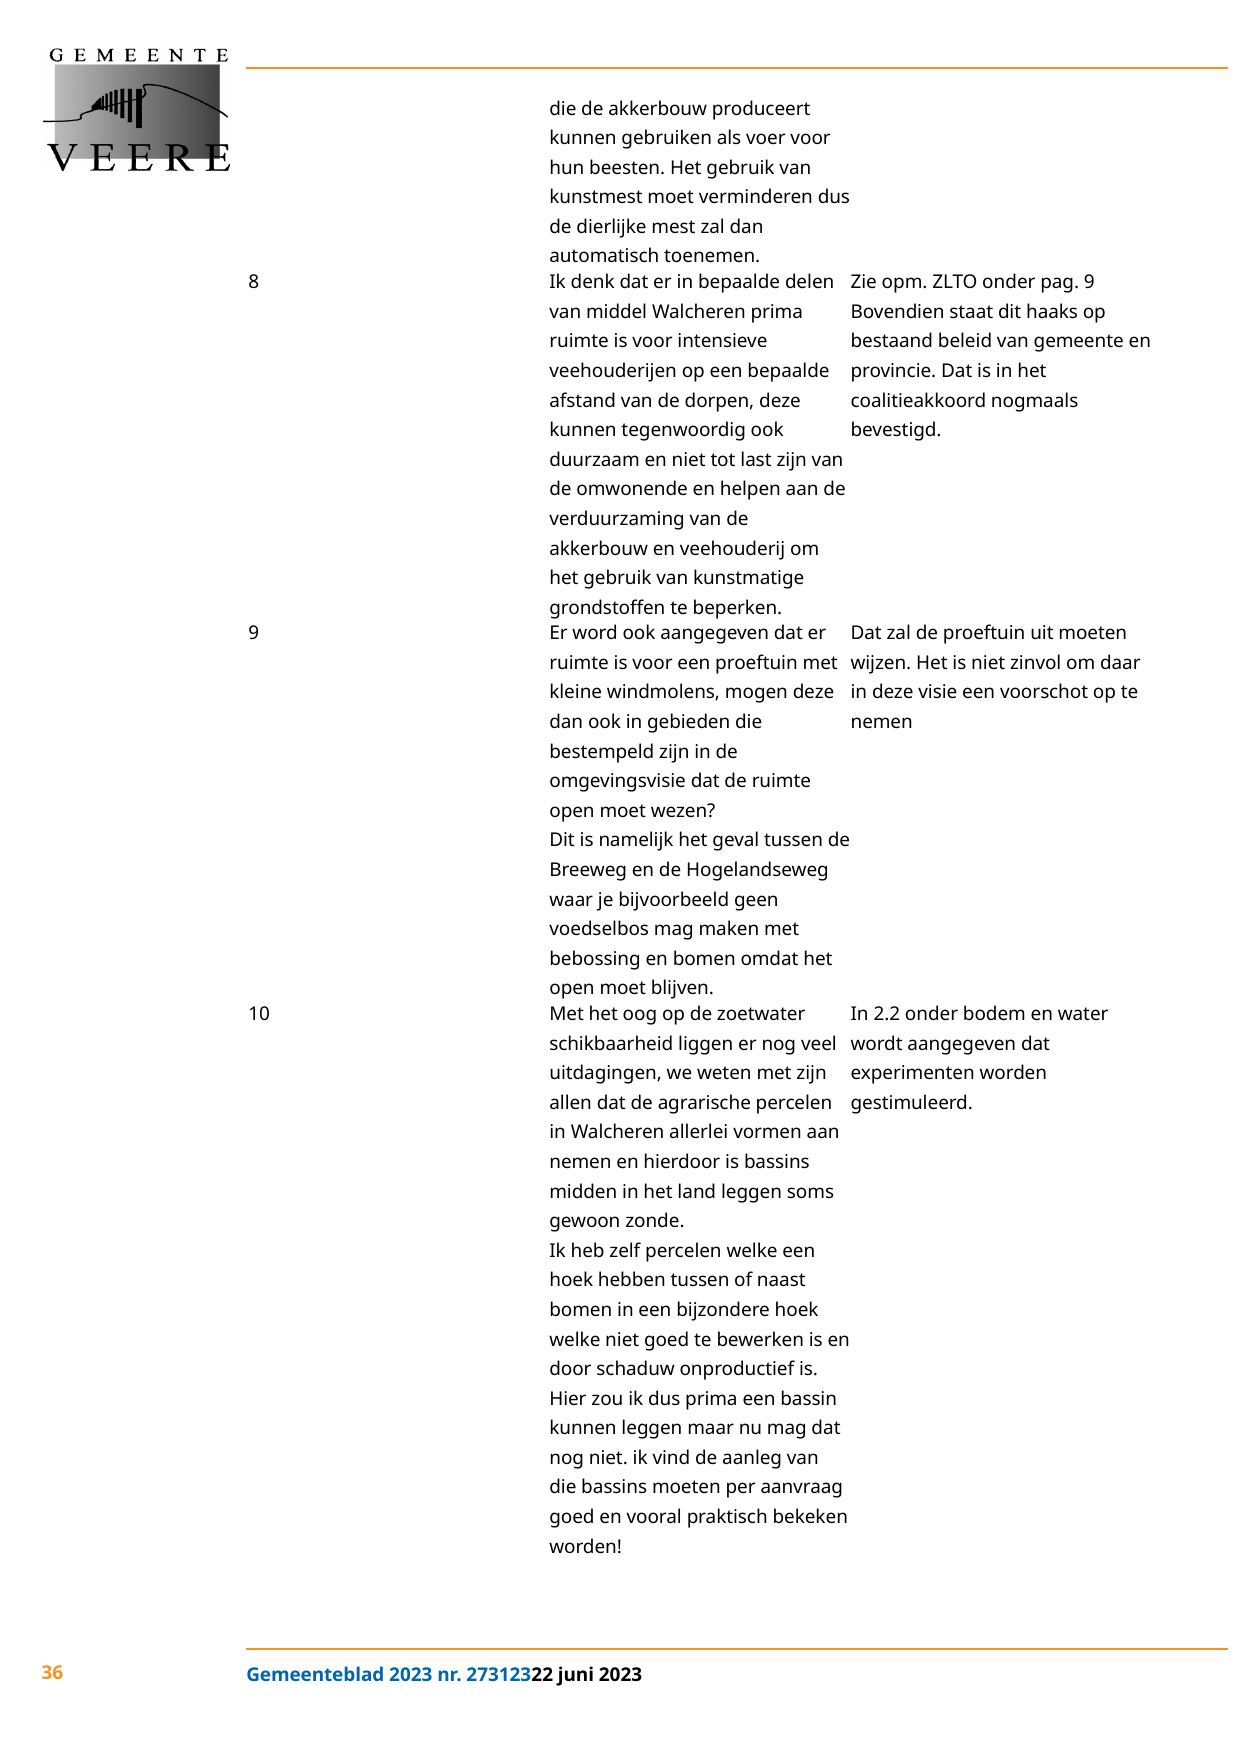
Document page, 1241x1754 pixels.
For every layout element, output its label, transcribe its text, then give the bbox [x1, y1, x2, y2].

picture [41, 47, 231, 172]
table_cell In 2.2 onder bodem en water wordt aangegeven dat experimenten worden gestimuleerd. [850, 1000, 1152, 1588]
table_cell 8 [248, 269, 549, 619]
table_cell 9 [248, 620, 549, 1000]
table_cell [248, 95, 549, 268]
table_cell die de akkerbouw produceert kunnen gebruiken als voer voor hun beesten. Het gebruik van kunstmest moet verminderen dus de dierlijke mest zal dan automatisch toenemen. [549, 95, 850, 268]
table_cell Er word ook aangegeven dat er ruimte is voor een proeftuin met kleine windmolens, mogen deze dan ook in gebieden die bestempeld zijn in de omgevingsvisie dat de ruimte open moet wezen? Dit is namelijk het geval tussen de Breeweg en de Hogelandseweg waar je bijvoorbeeld geen voedselbos mag maken met bebossing en bomen omdat het open moet blijven. [549, 620, 850, 1000]
table_cell Dat zal de proeftuin uit moeten wijzen. Het is niet zinvol om daar in deze visie een voorschot op te nemen [850, 620, 1152, 1000]
table_cell [850, 95, 1152, 268]
table_cell Ik denk dat er in bepaalde delen van middel Walcheren prima ruimte is voor intensieve veehouderijen op een bepaalde afstand van de dorpen, deze kunnen tegenwoordig ook duurzaam en niet tot last zijn van de omwonende en helpen aan de verduurzaming van de akkerbouw en veehouderij om het gebruik van kunstmatige grondstoffen te beperken. [549, 269, 850, 619]
table_cell Zie opm. ZLTO onder pag. 9 Bovendien staat dit haaks op bestaand beleid van gemeente en provincie. Dat is in het coalitieakkoord nogmaals bevestigd. [850, 269, 1152, 619]
table_cell Met het oog op de zoetwater schikbaarheid liggen er nog veel uitdagingen, we weten met zijn allen dat de agrarische percelen in Walcheren allerlei vormen aan nemen en hierdoor is bassins midden in het land leggen soms gewoon zonde. Ik heb zelf percelen welke een hoek hebben tussen of naast bomen in een bijzondere hoek welke niet goed te bewerken is en door schaduw onproductief is. Hier zou ik dus prima een bassin kunnen leggen maar nu mag dat nog niet. ik vind de aanleg van die bassins moeten per aanvraag goed en vooral praktisch bekeken worden! [549, 1000, 850, 1588]
table_cell 10 [248, 1000, 549, 1588]
